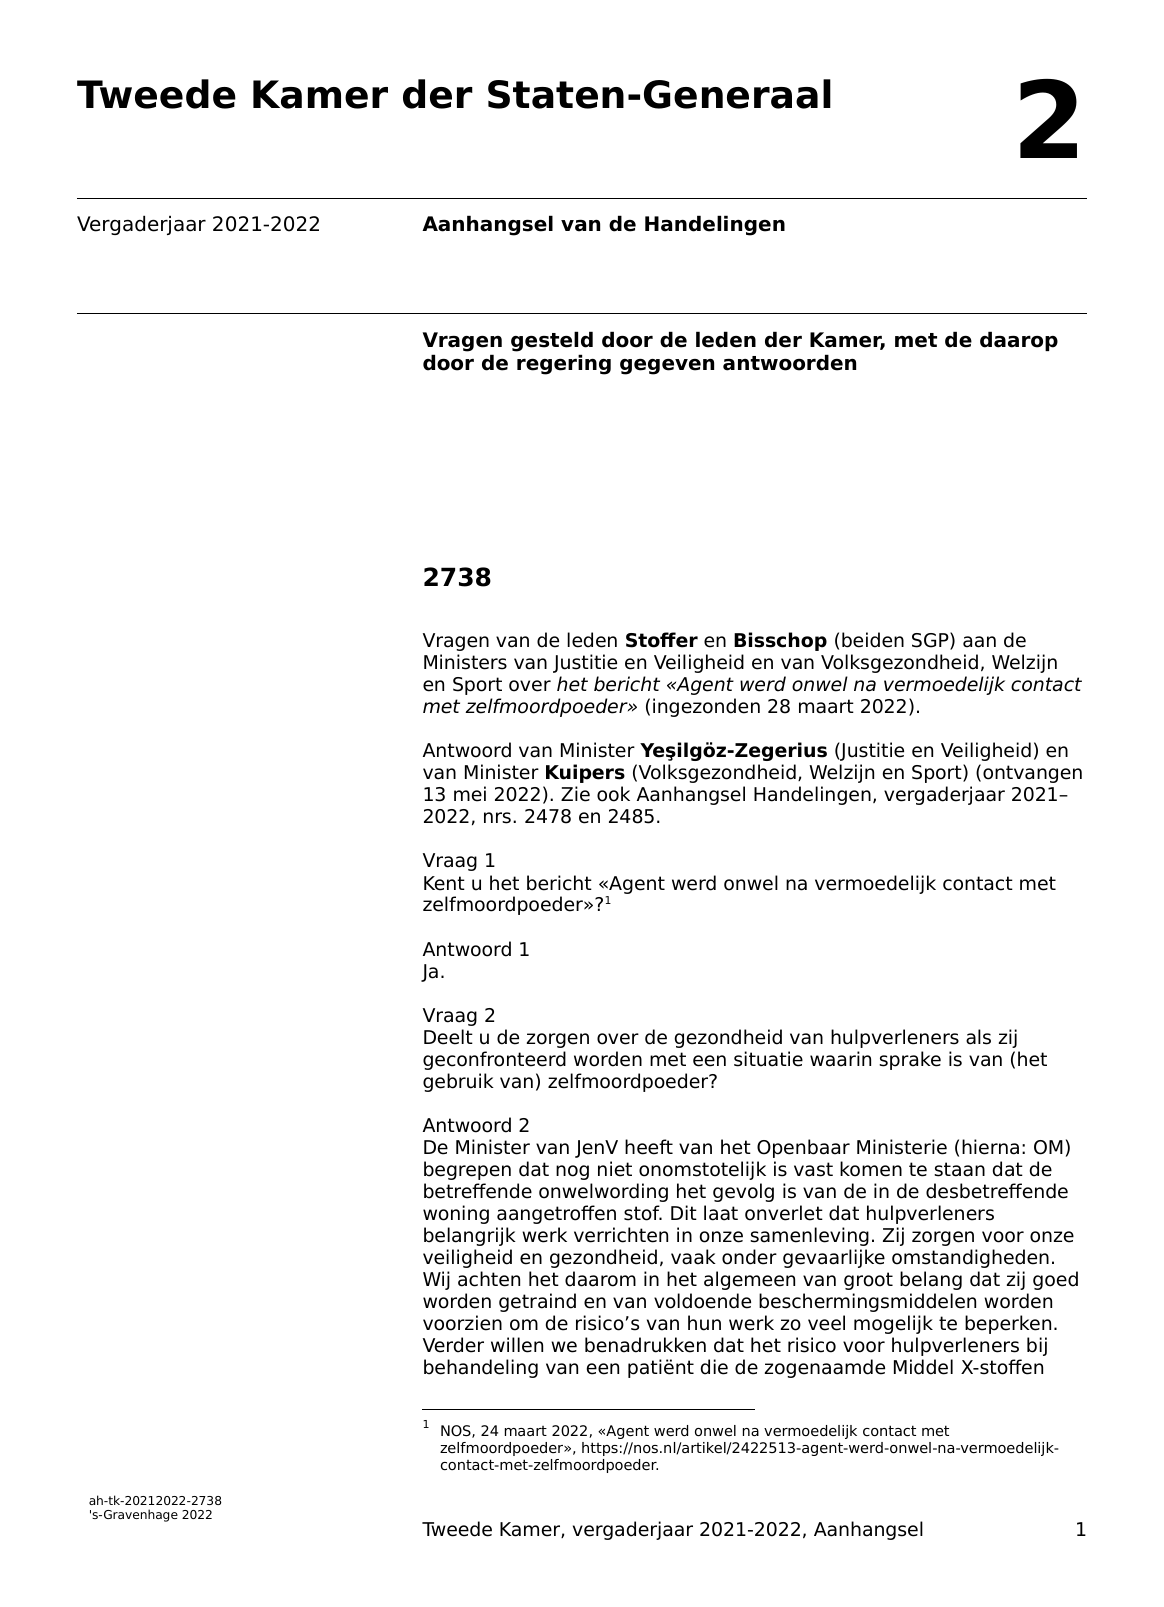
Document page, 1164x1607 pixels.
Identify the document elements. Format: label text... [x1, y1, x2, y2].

table_cell [77, 314, 422, 375]
table_header Tweede Kamer der Staten-Generaal [77, 59, 886, 198]
text De Minister van JenV heeft van het Openbaar Ministerie (hierna: OM) begrepen dat nog niet onomstotelijk is vast komen te staan dat de betreffende onwelwording het gevolg is van de in de desbetreffende woning aangetroffen stof. Dit laat onverlet dat hulpverleners belangrijk werk verrichten in onze samenleving. Zij zorgen voor onze veiligheid en gezondheid, vaak onder gevaarlijke omstandigheden. Wij achten het daarom in het algemeen van groot belang dat zij goed worden getraind en van voldoende beschermingsmiddelen worden voorzien om de risico’s van hun werk zo veel mogelijk te beperken. Verder willen we benadrukken dat het risico voor hulpverleners bij behandeling van een patiënt die de zogenaamde Middel X-stoffen [422, 1137, 1087, 1378]
text Vraag 2 [422, 1005, 1087, 1027]
text Vragen van de leden Stoffer en Bisschop (beiden SGP) aan de Ministers van Justitie en Veiligheid en van Volksgezondheid, Welzijn en Sport over het bericht «Agent werd onwel na vermoedelijk contact met zelfmoordpoeder» (ingezonden 28 maart 2022). [422, 630, 1087, 718]
table_cell Vragen gesteld door de leden der Kamer, met de daarop door de regering gegeven antwoorden [422, 314, 1087, 375]
text Ja. [422, 961, 1087, 982]
text Deelt u de zorgen over de gezondheid van hulpverleners als zij geconfronteerd worden met een situatie waarin sprake is van (het gebruik van) zelfmoordpoeder? [422, 1027, 1087, 1093]
text Antwoord 2 [422, 1115, 1087, 1137]
table_header 2 [886, 59, 1087, 198]
text Antwoord 1 [422, 938, 1087, 961]
text NOS, 24 maart 2022, «Agent werd onwel na vermoedelijk contact met zelfmoordpoeder», https://nos.nl/artikel/2422513-agent-werd-onwel-na-vermoedelijk-contact-met-zelfmoordpoeder. [422, 1418, 1087, 1474]
text Kent u het bericht «Agent werd onwel na vermoedelijk contact met zelfmoordpoeder»? [422, 872, 1087, 916]
text 's-Gravenhage 2022 [88, 1508, 323, 1522]
text Vraag 1 [422, 850, 1087, 872]
text 2738 [422, 563, 1087, 592]
table_cell Aanhangsel van de Handelingen [422, 199, 1087, 313]
text ah-tk-20212022-2738 [88, 1494, 323, 1508]
text Antwoord van Minister Yeşilgöz-Zegerius (Justitie en Veiligheid) en van Minister Kuipers (Volksgezondheid, Welzijn en Sport) (ontvangen 13 mei 2022). Zie ook Aanhangsel Handelingen, vergaderjaar 2021–2022, nrs. 2478 en 2485. [422, 740, 1087, 828]
table_cell Vergaderjaar 2021-2022 [77, 199, 422, 313]
